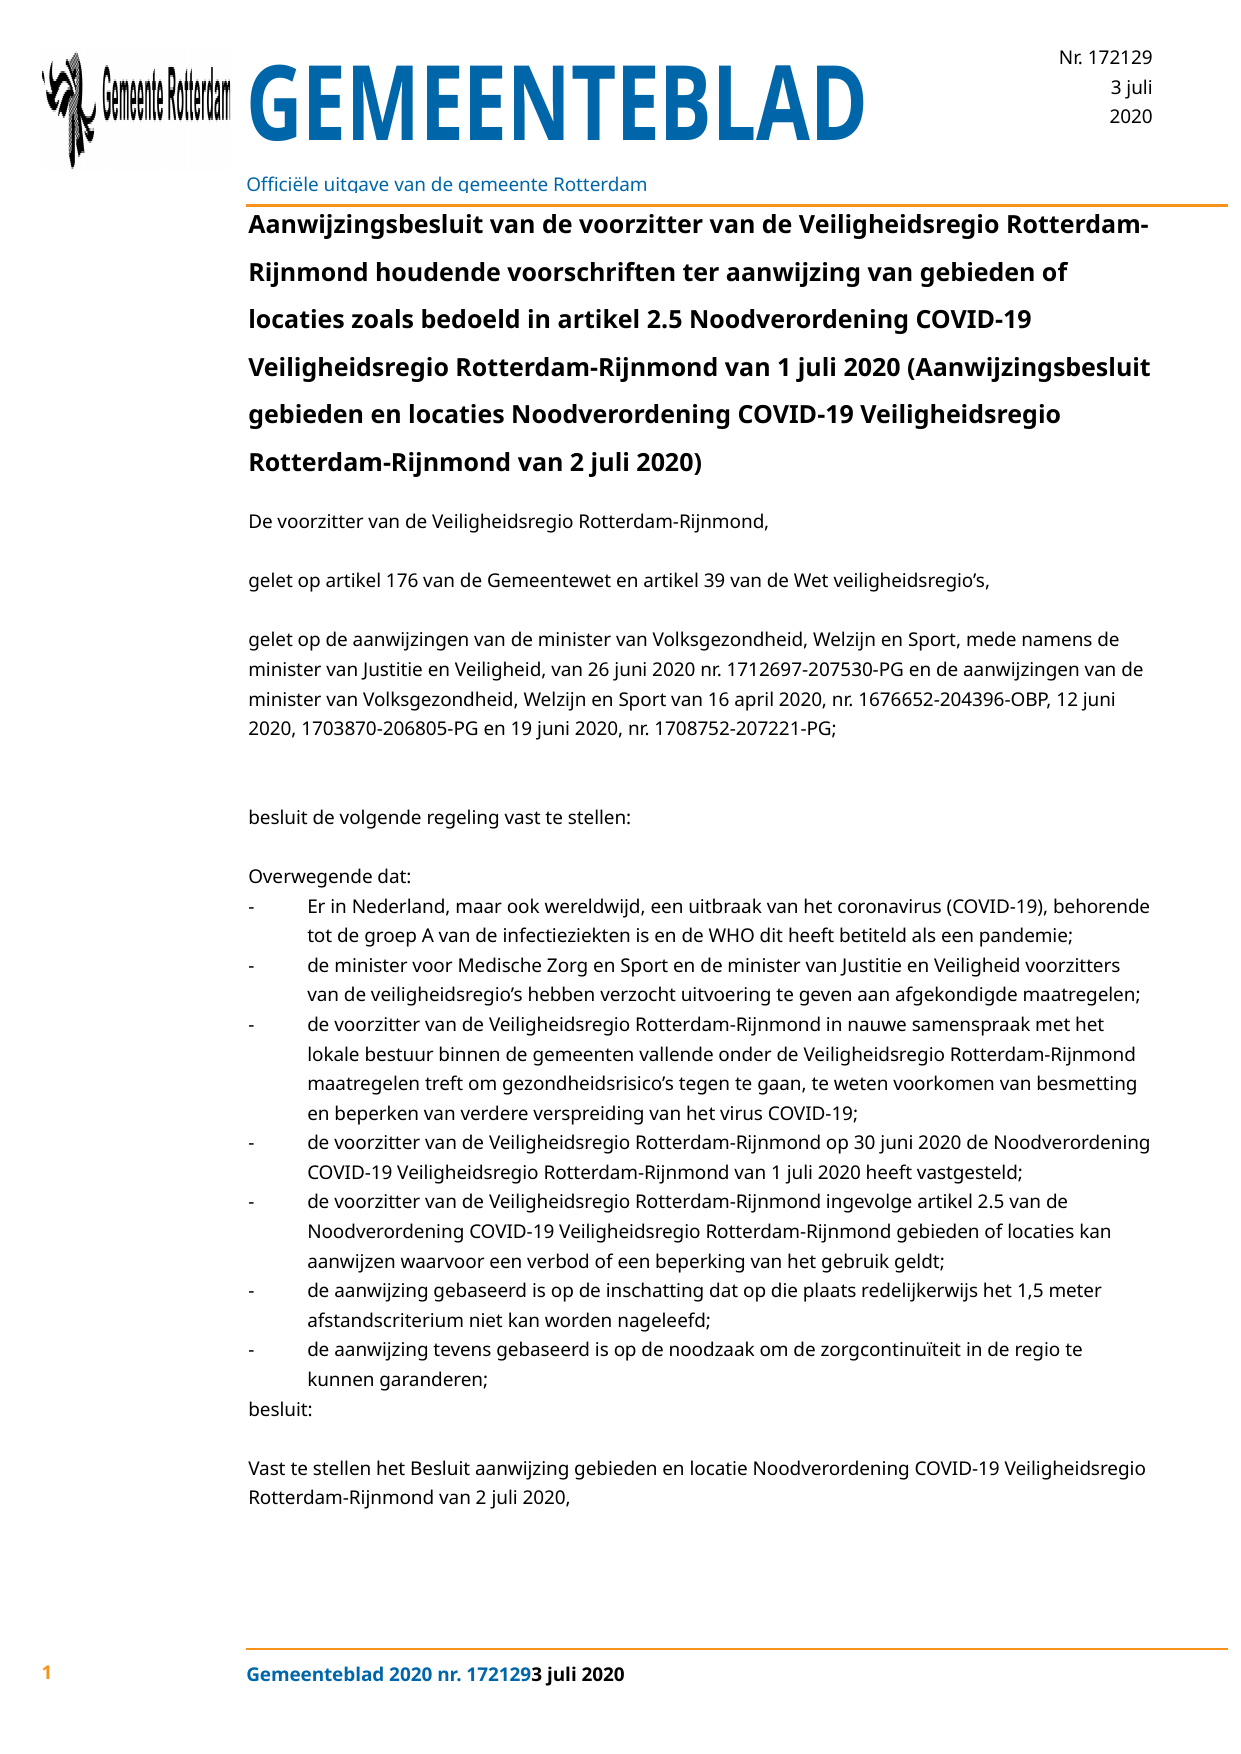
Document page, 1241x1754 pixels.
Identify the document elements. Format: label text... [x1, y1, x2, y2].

text Overwegende dat: [248, 863, 1152, 889]
text gelet op de aanwijzingen van de minister van Volksgezondheid, Welzijn en Sport, mede namens de minister van Justitie en Veiligheid, van 26 juni 2020 nr. 1712697-207530-PG en de aanwijzingen van de minister van Volksgezondheid, Welzijn en Sport van 16 april 2020, nr. 1676652-204396-OBP, 12 juni 2020, 1703870-206805-PG en 19 juni 2020, nr. 1708752-207221-PG; [248, 627, 1152, 741]
list de voorzitter van de Veiligheidsregio Rotterdam-Rijnmond in nauwe samenspraak met het lokale bestuur binnen de gemeenten vallende onder de Veiligheidsregio Rotterdam-Rijnmond maatregelen treft om gezondheidsrisico’s tegen te gaan, te weten voorkomen van besmetting en beperken van verdere verspreiding van het virus COVID-19; [248, 1011, 1152, 1126]
text Vast te stellen het Besluit aanwijzing gebieden en locatie Noodverordening COVID-19 Veiligheidsregio Rotterdam-Rijnmond van 2 juli 2020, [248, 1455, 1152, 1510]
list de aanwijzing gebaseerd is op de inschatting dat op die plaats redelijkerwijs het 1,5 meter afstandscriterium niet kan worden nageleefd; [248, 1277, 1152, 1333]
text besluit: [248, 1396, 1152, 1422]
list de voorzitter van de Veiligheidsregio Rotterdam-Rijnmond op 30 juni 2020 de Noodverordening COVID-19 Veiligheidsregio Rotterdam-Rijnmond van 1 juli 2020 heeft vastgesteld; [248, 1129, 1152, 1185]
list de minister voor Medische Zorg en Sport en de minister van Justitie en Veiligheid voorzitters van de veiligheidsregio’s hebben verzocht uitvoering te geven aan afgekondigde maatregelen; [248, 952, 1152, 1007]
text De voorzitter van de Veiligheidsregio Rotterdam-Rijnmond, [248, 508, 1152, 534]
list Er in Nederland, maar ook wereldwijd, een uitbraak van het coronavirus (COVID-19), behorende tot de groep A van de infectieziekten is en de WHO dit heeft betiteld als een pandemie; [248, 893, 1152, 948]
list de aanwijzing tevens gebaseerd is op de noodzaak om de zorgcontinuïteit in de regio te kunnen garanderen; [248, 1337, 1152, 1392]
text Aanwijzingsbesluit van de voorzitter van de Veiligheidsregio Rotterdam-Rijnmond houdende voorschriften ter aanwijzing van gebieden of locaties zoals bedoeld in artikel 2.5 Noodverordening COVID-19 Veiligheidsregio Rotterdam-Rijnmond van 1 juli 2020 (Aanwijzingsbesluit gebieden en locaties Noodverordening COVID-19 Veiligheidsregio Rotterdam-Rijnmond van 2 juli 2020) [248, 207, 1152, 479]
text besluit de volgende regeling vast te stellen: [248, 804, 1152, 830]
picture [41, 47, 231, 172]
text gelet op artikel 176 van de Gemeentewet en artikel 39 van de Wet veiligheidsregio’s, [248, 567, 1152, 593]
list de voorzitter van de Veiligheidsregio Rotterdam-Rijnmond ingevolge artikel 2.5 van de Noodverordening COVID-19 Veiligheidsregio Rotterdam-Rijnmond gebieden of locaties kan aanwijzen waarvoor een verbod of een beperking van het gebruik geldt; [248, 1189, 1152, 1274]
